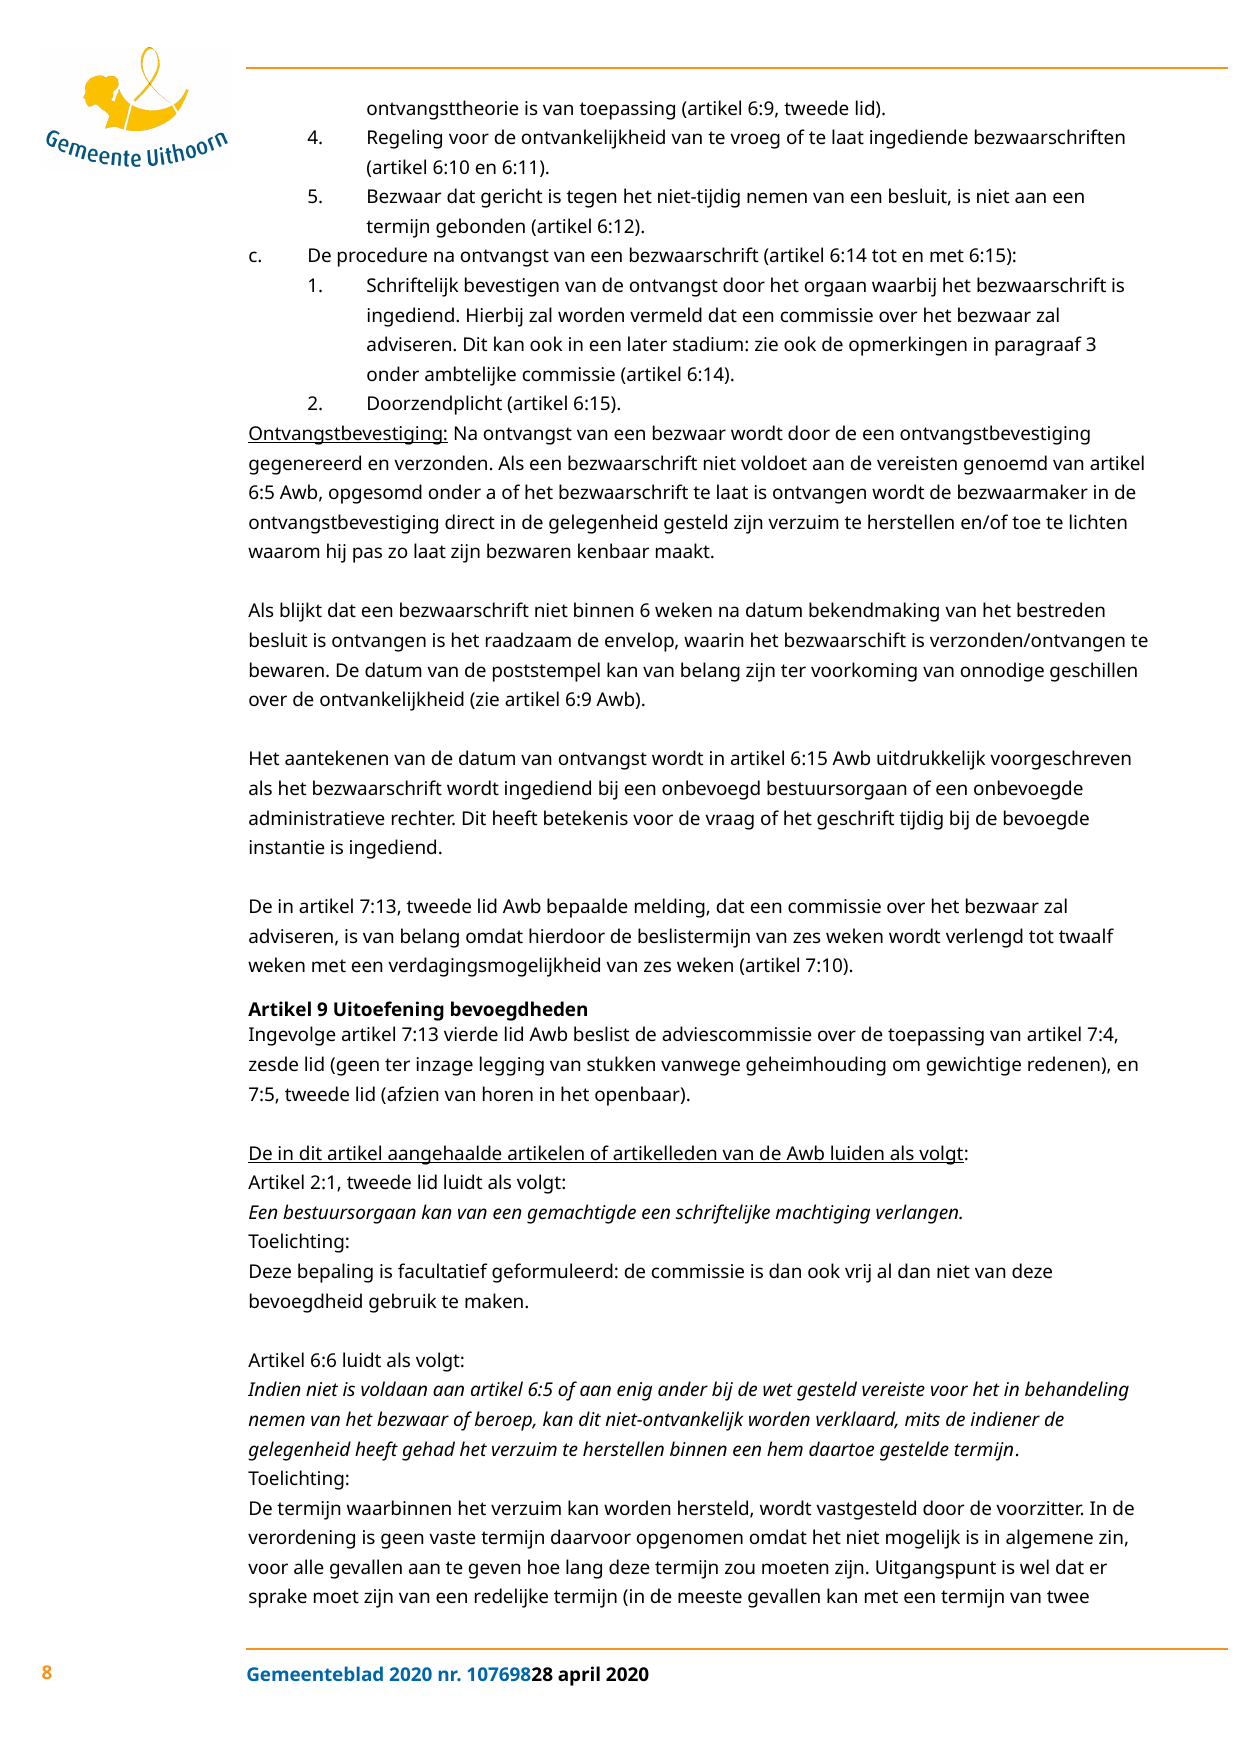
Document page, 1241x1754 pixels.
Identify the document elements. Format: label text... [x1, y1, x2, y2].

text Artikel 6:6 luidt als volgt: [248, 1347, 1152, 1373]
text Ingevolge artikel 7:13 vierde lid Awb beslist de adviescommissie over de toepassing van artikel 7:4, zesde lid (geen ter inzage legging van stukken vanwege geheimhouding om gewichtige redenen), en 7:5, tweede lid (afzien van horen in het openbaar). [248, 1022, 1152, 1106]
text Een bestuursorgaan kan van een gemachtigde een schriftelijke machtiging verlangen. [248, 1199, 1152, 1225]
picture [41, 47, 231, 172]
text Indien niet is voldaan aan artikel 6:5 of aan enig ander bij de wet gesteld vereiste voor het in behandeling nemen van het bezwaar of beroep, kan dit niet-ontvankelijk worden verklaard, mits de indiener de gelegenheid heeft gehad het verzuim te herstellen binnen een hem daartoe gestelde termijn. [248, 1377, 1152, 1461]
list Doorzendplicht (artikel 6:15). [307, 391, 1152, 416]
list Regeling voor de ontvankelijkheid van te vroeg of te laat ingediende bezwaarschriften (artikel 6:10 en 6:11). [307, 124, 1152, 180]
text De in artikel 7:13, tweede lid Awb bepaalde melding, dat een commissie over het bezwaar zal adviseren, is van belang omdat hierdoor de beslistermijn van zes weken wordt verlengd tot twaalf weken met een verdagingsmogelijkheid van zes weken (artikel 7:10). [248, 893, 1152, 978]
text Artikel 9 Uitoefening bevoegdheden [248, 996, 1152, 1022]
list Bezwaar dat gericht is tegen het niet-tijdig nemen van een besluit, is niet aan een termijn gebonden (artikel 6:12). [307, 183, 1152, 239]
text De termijn waarbinnen het verzuim kan worden hersteld, wordt vastgesteld door de voorzitter. In de verordening is geen vaste termijn daarvoor opgenomen omdat het niet mogelijk is in algemene zin, voor alle gevallen aan te geven hoe lang deze termijn zou moeten zijn. Uitgangspunt is wel dat er sprake moet zijn van een redelijke termijn (in de meeste gevallen kan met een termijn van twee [248, 1495, 1152, 1609]
text Ontvangstbevestiging: Na ontvangst van een bezwaar wordt door de een ontvangstbevestiging gegenereerd en verzonden. Als een bezwaarschrift niet voldoet aan de vereisten genoemd van artikel 6:5 Awb, opgesomd onder a of het bezwaarschrift te laat is ontvangen wordt de bezwaarmaker in de ontvangstbevestiging direct in de gelegenheid gesteld zijn verzuim te herstellen en/of toe te lichten waarom hij pas zo laat zijn bezwaren kenbaar maakt. [248, 420, 1152, 564]
text Toelichting: [248, 1229, 1152, 1254]
text Artikel 2:1, tweede lid luidt als volgt: [248, 1169, 1152, 1195]
text Als blijkt dat een bezwaarschrift niet binnen 6 weken na datum bekendmaking van het bestreden besluit is ontvangen is het raadzaam de envelop, waarin het bezwaarschift is verzonden/ontvangen te bewaren. De datum van de poststempel kan van belang zijn ter voorkoming van onnodige geschillen over de ontvankelijkheid (zie artikel 6:9 Awb). [248, 598, 1152, 712]
text De in dit artikel aangehaalde artikelen of artikelleden van de Awb luiden als volgt: [248, 1140, 1152, 1166]
text Toelichting: [248, 1465, 1152, 1491]
list De procedure na ontvangst van een bezwaarschrift (artikel 6:14 tot en met 6:15): [248, 243, 1152, 268]
list Schriftelijk bevestigen van de ontvangst door het orgaan waarbij het bezwaarschrift is ingediend. Hierbij zal worden vermeld dat een commissie over het bezwaar zal adviseren. Dit kan ook in een later stadium: zie ook de opmerkingen in paragraaf 3 onder ambtelijke commissie (artikel 6:14). [307, 272, 1152, 387]
text Het aantekenen van de datum van ontvangst wordt in artikel 6:15 Awb uitdrukkelijk voorgeschreven als het bezwaarschrift wordt ingediend bij een onbevoegd bestuursorgaan of een onbevoegde administratieve rechter. Dit heeft betekenis voor de vraag of het geschrift tijdig bij de bevoegde instantie is ingediend. [248, 746, 1152, 860]
text Deze bepaling is facultatief geformuleerd: de commissie is dan ook vrij al dan niet van deze bevoegdheid gebruik te maken. [248, 1258, 1152, 1313]
list ontvangsttheorie is van toepassing (artikel 6:9, tweede lid). [307, 95, 1152, 121]
